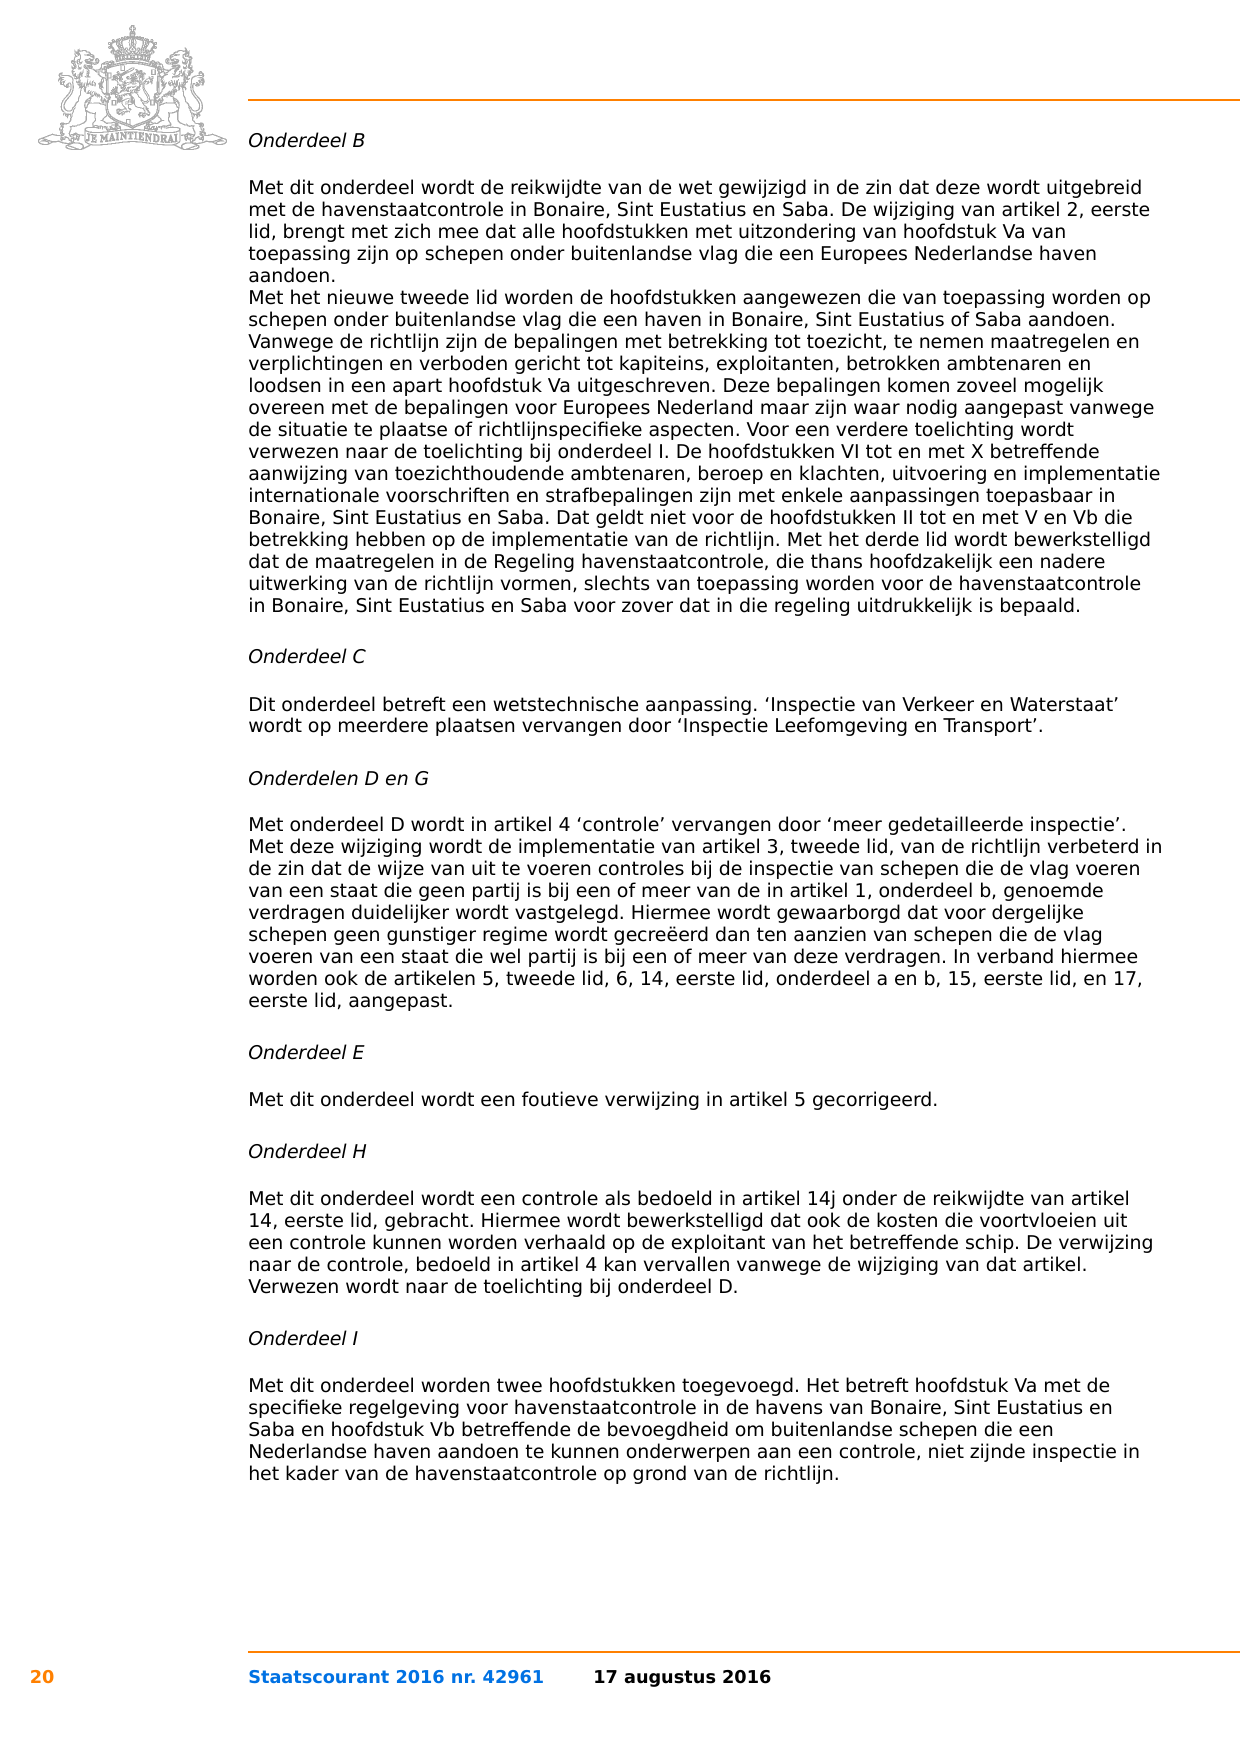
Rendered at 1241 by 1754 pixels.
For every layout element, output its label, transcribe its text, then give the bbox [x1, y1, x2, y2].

subtitle Onderdeel I [248, 1328, 1163, 1350]
text Met dit onderdeel worden twee hoofdstukken toegevoegd. Het betreft hoofdstuk Va met de specifieke regelgeving voor havenstaatcontrole in de havens van Bonaire, Sint Eustatius en Saba en hoofdstuk Vb betreffende de bevoegdheid om buitenlandse schepen die een Nederlandse haven aandoen te kunnen onderwerpen aan een controle, niet zijnde inspectie in het kader van de havenstaatcontrole op grond van de richtlijn. [248, 1375, 1163, 1485]
text Met dit onderdeel wordt een foutieve verwijzing in artikel 5 gecorrigeerd. [248, 1089, 1163, 1111]
subtitle Onderdelen D en G [248, 767, 1163, 789]
picture [38, 25, 227, 150]
subtitle Onderdeel H [248, 1141, 1163, 1163]
subtitle Onderdeel E [248, 1042, 1163, 1064]
subtitle Onderdeel C [248, 646, 1163, 668]
text Met onderdeel D wordt in artikel 4 ‘controle’ vervangen door ‘meer gedetailleerde inspectie’. Met deze wijziging wordt de implementatie van artikel 3, tweede lid, van de richtlijn verbeterd in de zin dat de wijze van uit te voeren controles bij de inspectie van schepen die de vlag voeren van een staat die geen partij is bij een of meer van de in artikel 1, onderdeel b, genoemde verdragen duidelijker wordt vastgelegd. Hiermee wordt gewaarborgd dat voor dergelijke schepen geen gunstiger regime wordt gecreëerd dan ten aanzien van schepen die de vlag voeren van een staat die wel partij is bij een of meer van deze verdragen. In verband hiermee worden ook de artikelen 5, tweede lid, 6, 14, eerste lid, onderdeel a en b, 15, eerste lid, en 17, eerste lid, aangepast. [248, 814, 1163, 1012]
text Dit onderdeel betreft een wetstechnische aanpassing. ‘Inspectie van Verkeer en Waterstaat’ wordt op meerdere plaatsen vervangen door ‘Inspectie Leefomgeving en Transport’. [248, 693, 1163, 737]
subtitle Onderdeel B [248, 130, 1163, 152]
text Met dit onderdeel wordt de reikwijdte van de wet gewijzigd in de zin dat deze wordt uitgebreid met de havenstaatcontrole in Bonaire, Sint Eustatius en Saba. De wijziging van artikel 2, eerste lid, brengt met zich mee dat alle hoofdstukken met uitzondering van hoofdstuk Va van toepassing zijn op schepen onder buitenlandse vlag die een Europees Nederlandse haven aandoen. [248, 177, 1163, 287]
text Met dit onderdeel wordt een controle als bedoeld in artikel 14j onder de reikwijdte van artikel 14, eerste lid, gebracht. Hiermee wordt bewerkstelligd dat ook de kosten die voortvloeien uit een controle kunnen worden verhaald op de exploitant van het betreffende schip. De verwijzing naar de controle, bedoeld in artikel 4 kan vervallen vanwege de wijziging van dat artikel. Verwezen wordt naar de toelichting bij onderdeel D. [248, 1188, 1163, 1298]
text Met het nieuwe tweede lid worden de hoofdstukken aangewezen die van toepassing worden op schepen onder buitenlandse vlag die een haven in Bonaire, Sint Eustatius of Saba aandoen. Vanwege de richtlijn zijn de bepalingen met betrekking tot toezicht, te nemen maatregelen en verplichtingen en verboden gericht tot kapiteins, exploitanten, betrokken ambtenaren en loodsen in een apart hoofdstuk Va uitgeschreven. Deze bepalingen komen zoveel mogelijk overeen met de bepalingen voor Europees Nederland maar zijn waar nodig aangepast vanwege de situatie te plaatse of richtlijnspecifieke aspecten. Voor een verdere toelichting wordt verwezen naar de toelichting bij onderdeel I. De hoofdstukken VI tot en met X betreffende aanwijzing van toezichthoudende ambtenaren, beroep en klachten, uitvoering en implementatie internationale voorschriften en strafbepalingen zijn met enkele aanpassingen toepasbaar in Bonaire, Sint Eustatius en Saba. Dat geldt niet voor de hoofdstukken II tot en met V en Vb die betrekking hebben op de implementatie van de richtlijn. Met het derde lid wordt bewerkstelligd dat de maatregelen in de Regeling havenstaatcontrole, die thans hoofdzakelijk een nadere uitwerking van de richtlijn vormen, slechts van toepassing worden voor de havenstaatcontrole in Bonaire, Sint Eustatius en Saba voor zover dat in die regeling uitdrukkelijk is bepaald. [248, 287, 1163, 616]
